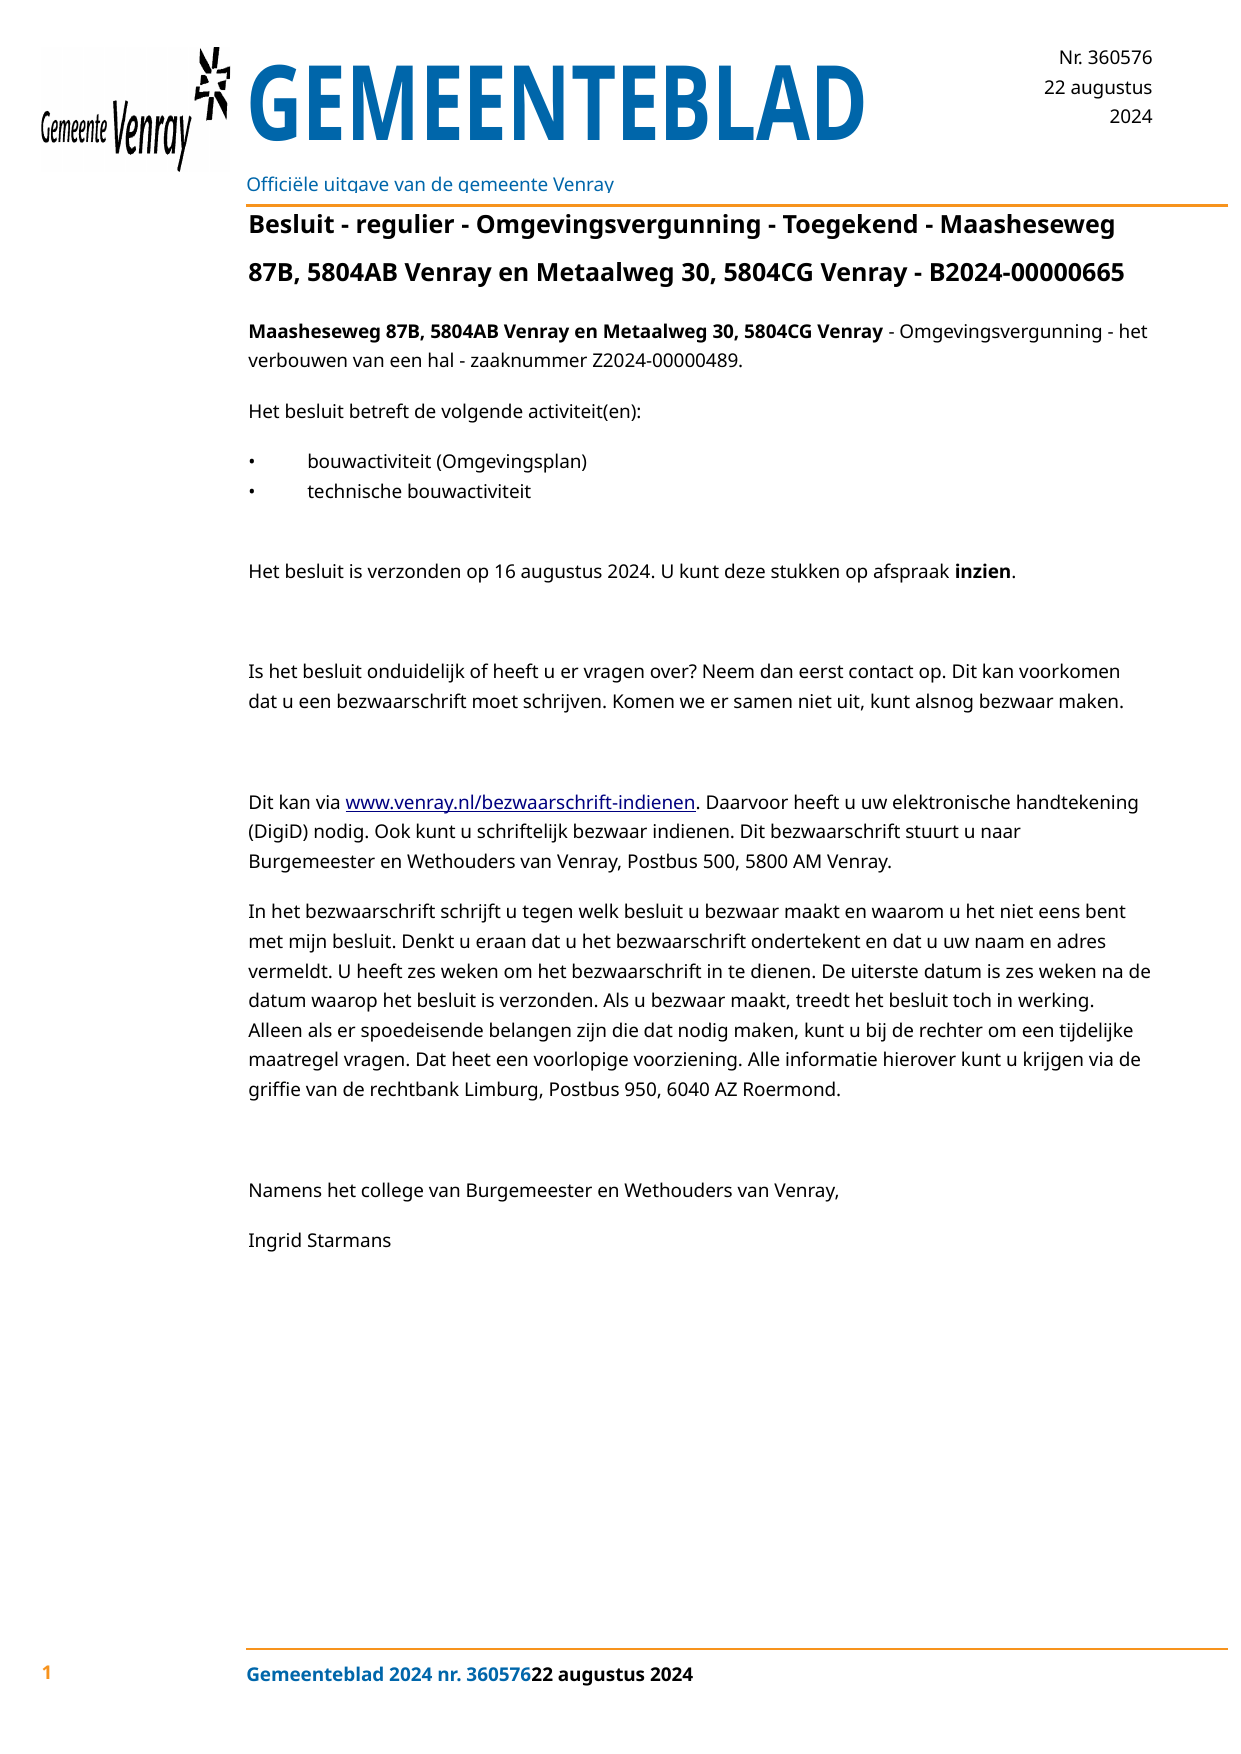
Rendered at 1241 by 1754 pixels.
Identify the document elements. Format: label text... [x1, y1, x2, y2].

text Namens het college van Burgemeester en Wethouders van Venray, [248, 1177, 1152, 1203]
text Het besluit is verzonden op 16 augustus 2024. U kunt deze stukken op afspraak inzien. [248, 558, 1152, 584]
text Besluit - regulier - Omgevingsvergunning - Toegekend - Maasheseweg 87B, 5804AB Venray en Metaalweg 30, 5804CG Venray - B2024-00000665 [248, 207, 1152, 288]
text Ingrid Starmans [248, 1227, 1152, 1253]
picture [41, 47, 231, 172]
text Is het besluit onduidelijk of heeft u er vragen over? Neem dan eerst contact op. Dit kan voorkomen dat u een bezwaarschrift moet schrijven. Komen we er samen niet uit, kunt alsnog bezwaar maken. [248, 659, 1152, 714]
list technische bouwactiviteit [248, 478, 1152, 504]
text Het besluit betreft de volgende activiteit(en): [248, 398, 1152, 424]
text In het bezwaarschrift schrijft u tegen welk besluit u bezwaar maakt en waarom u het niet eens bent met mijn besluit. Denkt u eraan dat u het bezwaarschrift ondertekent en dat u uw naam en adres vermeldt. U heeft zes weken om het bezwaarschrift in te dienen. De uiterste datum is zes weken na de datum waarop het besluit is verzonden. Als u bezwaar maakt, treedt het besluit toch in werking. Alleen als er spoedeisende belangen zijn die dat nodig maken, kunt u bij de rechter om een tijdelijke maatregel vragen. Dat heet een voorlopige voorziening. Alle informatie hierover kunt u krijgen via de griffie van de rechtbank Limburg, Postbus 950, 6040 AZ Roermond. [248, 899, 1152, 1102]
text Maasheseweg 87B, 5804AB Venray en Metaalweg 30, 5804CG Venray - Omgevingsvergunning - het verbouwen van een hal - zaaknummer Z2024-00000489. [248, 318, 1152, 373]
text Dit kan via www.venray.nl/bezwaarschrift-indienen. Daarvoor heeft u uw elektronische handtekening (DigiD) nodig. Ook kunt u schriftelijk bezwaar indienen. Dit bezwaarschrift stuurt u naar Burgemeester en Wethouders van Venray, Postbus 500, 5800 AM Venray. [248, 789, 1152, 874]
list bouwactiviteit (Omgevingsplan) [248, 448, 1152, 474]
